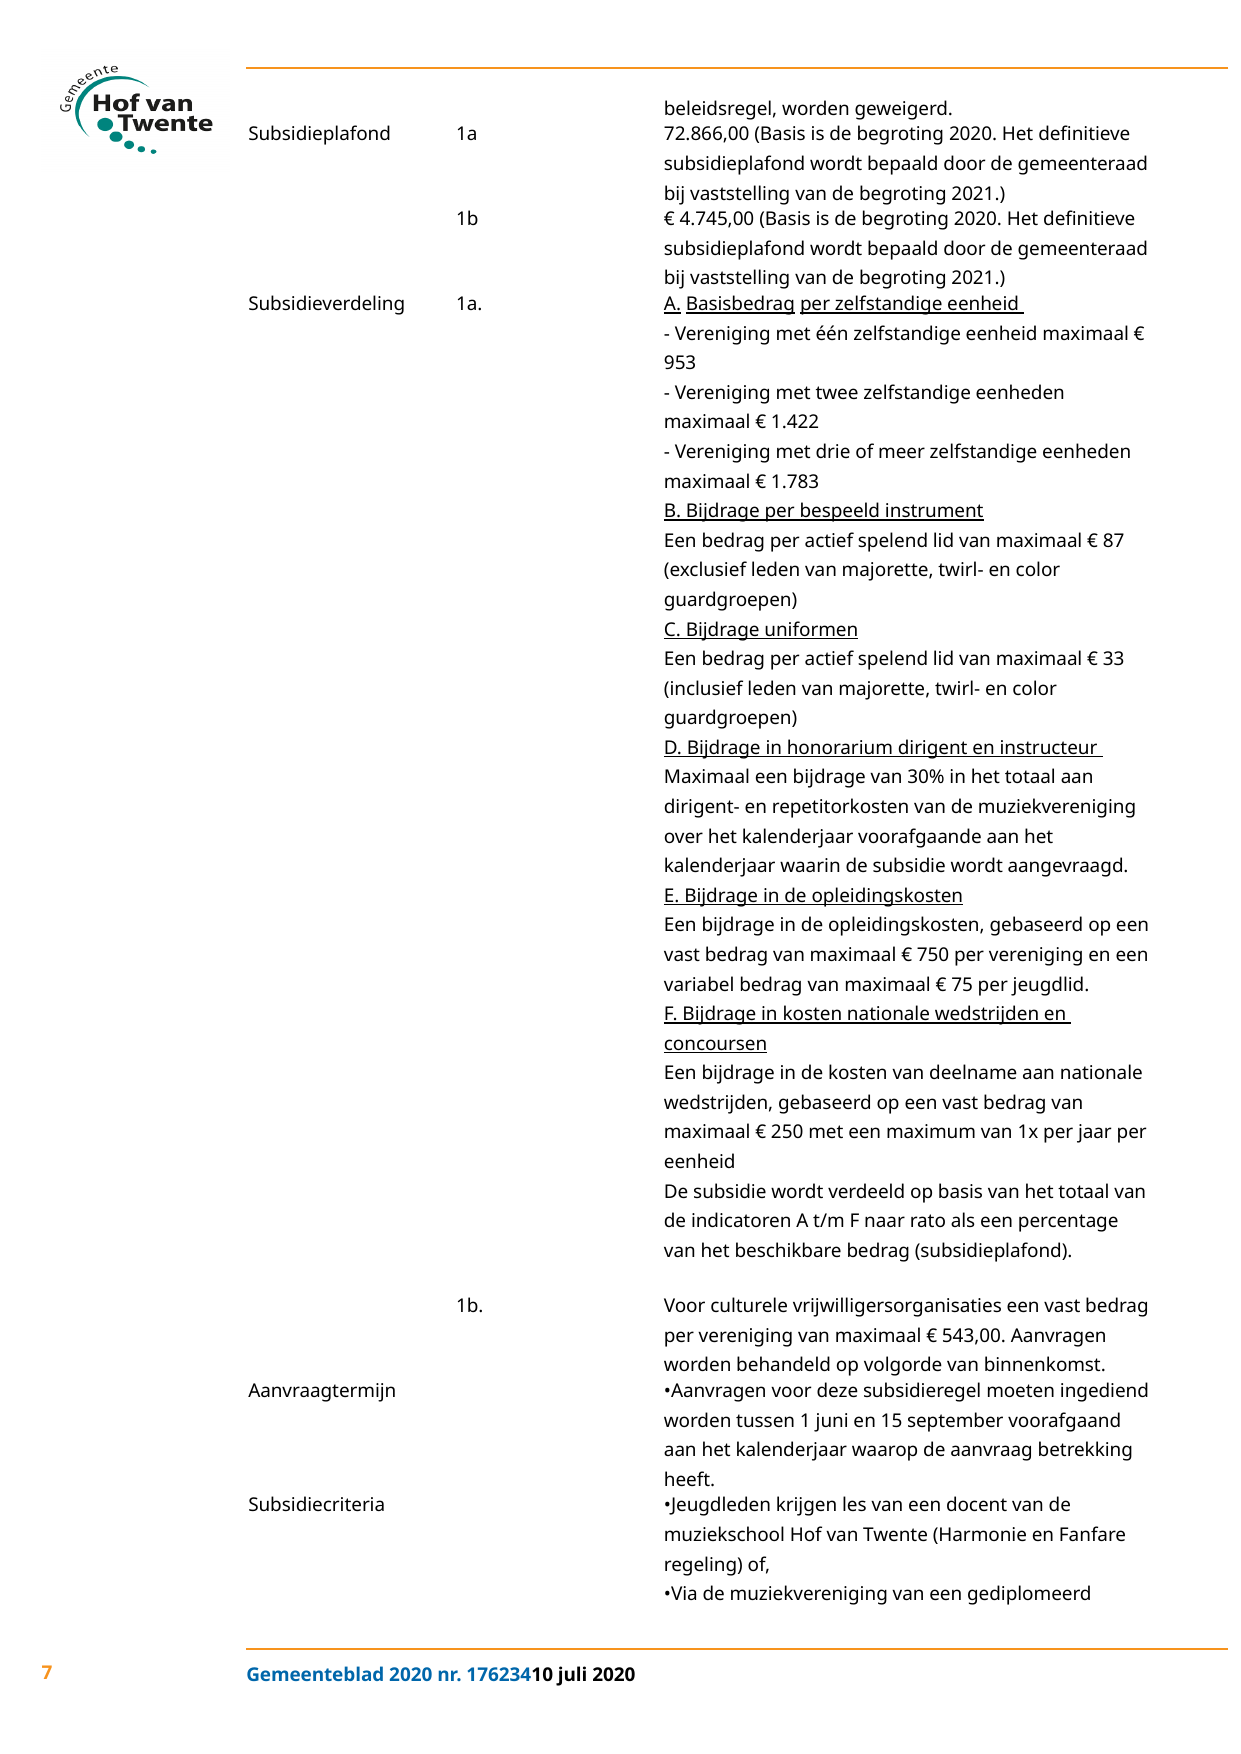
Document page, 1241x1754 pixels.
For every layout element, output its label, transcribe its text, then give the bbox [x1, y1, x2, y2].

table_cell 1a [456, 121, 664, 205]
table_cell Subsidiecriteria [248, 1492, 456, 1606]
table_cell •Jeugdleden krijgen les van een docent van de muziekschool Hof van Twente (Harmonie en Fanfare regeling) of, •Via de muziekvereniging van een gediplomeerd [664, 1492, 1152, 1606]
table_cell [456, 1377, 664, 1492]
table_cell [456, 95, 664, 121]
table_cell [248, 95, 456, 121]
table_cell [248, 205, 456, 290]
table_cell 72.866,00 (Basis is de begroting 2020. Het definitieve subsidieplafond wordt bepaald door de gemeenteraad bij vaststelling van de begroting 2021.) [664, 121, 1152, 205]
table_cell 1b. [456, 1292, 664, 1377]
table_cell € 4.745,00 (Basis is de begroting 2020. Het definitieve subsidieplafond wordt bepaald door de gemeenteraad bij vaststelling van de begroting 2021.) [664, 205, 1152, 290]
table_cell Subsidieverdeling [248, 290, 456, 1292]
table_cell •Aanvragen voor deze subsidieregel moeten ingediend worden tussen 1 juni en 15 september voorafgaand aan het kalenderjaar waarop de aanvraag betrekking heeft. [664, 1377, 1152, 1492]
table_cell [456, 1492, 664, 1606]
table_cell Subsidieplafond [248, 121, 456, 205]
table_cell 1b [456, 205, 664, 290]
table_cell Voor culturele vrijwilligersorganisaties een vast bedrag per vereniging van maximaal € 543,00. Aanvragen worden behandeld op volgorde van binnenkomst. [664, 1292, 1152, 1377]
table_cell A. Basisbedrag per zelfstandige eenheid - Vereniging met één zelfstandige eenheid maximaal € 953 - Vereniging met twee zelfstandige eenheden maximaal € 1.422 - Vereniging met drie of meer zelfstandige eenheden maximaal € 1.783 B. Bijdrage per bespeeld instrument Een bedrag per actief spelend lid van maximaal € 87 (exclusief leden van majorette, twirl- en color guardgroepen) C. Bijdrage uniformen Een bedrag per actief spelend lid van maximaal € 33 (inclusief leden van majorette, twirl- en color guardgroepen) D. Bijdrage in honorarium dirigent en instructeur Maximaal een bijdrage van 30% in het totaal aan dirigent- en repetitorkosten van de muziekvereniging over het kalenderjaar voorafgaande aan het kalenderjaar waarin de subsidie wordt aangevraagd. E. Bijdrage in de opleidingskosten Een bijdrage in de opleidingskosten, gebaseerd op een vast bedrag van maximaal € 750 per vereniging en een variabel bedrag van maximaal € 75 per jeugdlid. F. Bijdrage in kosten nationale wedstrijden en concoursen Een bijdrage in de kosten van deelname aan nationale wedstrijden, gebaseerd op een vast bedrag van maximaal € 250 met een maximum van 1x per jaar per eenheid De subsidie wordt verdeeld op basis van het totaal van de indicatoren A t/m F naar rato als een percentage van het beschikbare bedrag (subsidieplafond). [664, 290, 1152, 1292]
table_cell Aanvraagtermijn [248, 1377, 456, 1492]
picture [41, 47, 231, 172]
table_cell beleidsregel, worden geweigerd. [664, 95, 1152, 121]
table_cell [248, 1292, 456, 1377]
table_cell 1a. [456, 290, 664, 1292]
